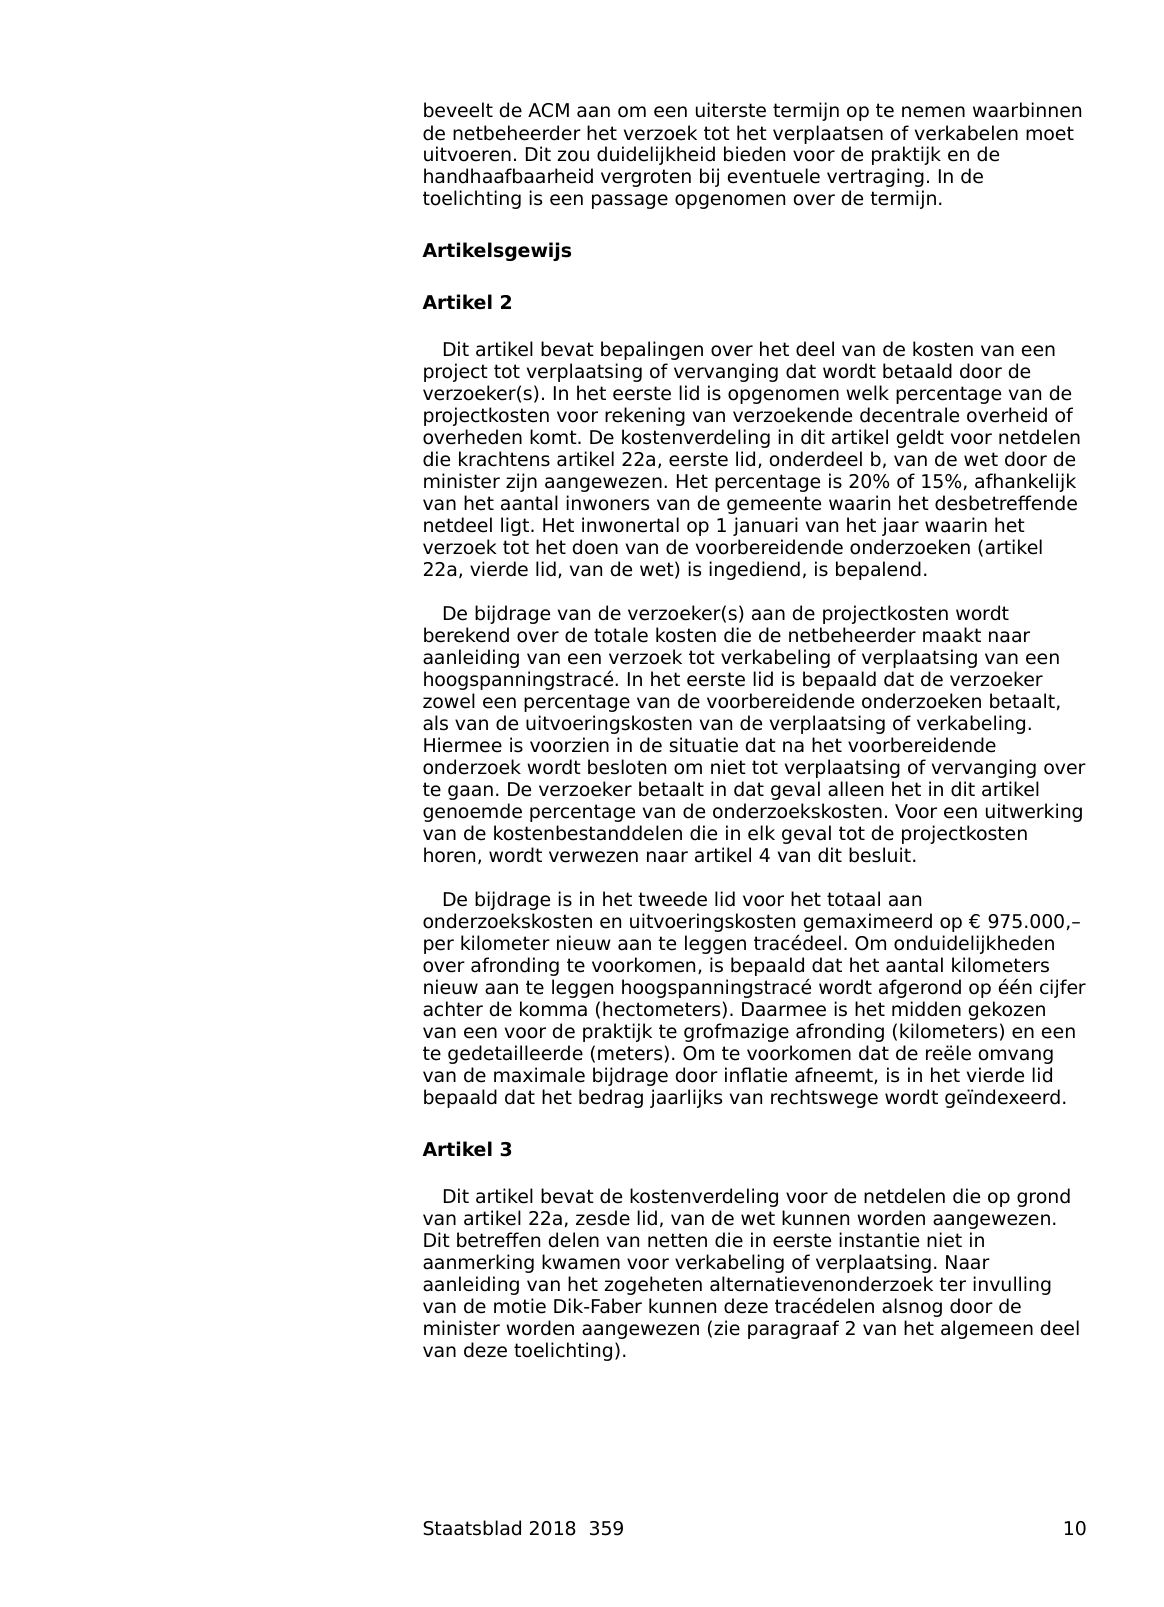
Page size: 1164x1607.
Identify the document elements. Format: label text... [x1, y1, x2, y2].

subtitle Artikelsgewijs [422, 240, 1087, 262]
text Dit artikel bevat bepalingen over het deel van de kosten van een project tot verplaatsing of vervanging dat wordt betaald door de verzoeker(s). In het eerste lid is opgenomen welk percentage van de projectkosten voor rekening van verzoekende decentrale overheid of overheden komt. De kostenverdeling in dit artikel geldt voor netdelen die krachtens artikel 22a, eerste lid, onderdeel b, van de wet door de minister zijn aangewezen. Het percentage is 20% of 15%, afhankelijk van het aantal inwoners van de gemeente waarin het desbetreffende netdeel ligt. Het inwonertal op 1 januari van het jaar waarin het verzoek tot het doen van de voorbereidende onderzoeken (artikel 22a, vierde lid, van de wet) is ingediend, is bepalend. [422, 339, 1087, 581]
text De bijdrage is in het tweede lid voor het totaal aan onderzoekskosten en uitvoeringskosten gemaximeerd op € 975.000,– per kilometer nieuw aan te leggen tracédeel. Om onduidelijkheden over afronding te voorkomen, is bepaald dat het aantal kilometers nieuw aan te leggen hoogspanningstracé wordt afgerond op één cijfer achter de komma (hectometers). Daarmee is het midden gekozen van een voor de praktijk te grofmazige afronding (kilometers) en een te gedetailleerde (meters). Om te voorkomen dat de reële omvang van de maximale bijdrage door inflatie afneemt, is in het vierde lid bepaald dat het bedrag jaarlijks van rechtswege wordt geïndexeerd. [422, 889, 1087, 1109]
text Dit artikel bevat de kostenverdeling voor de netdelen die op grond van artikel 22a, zesde lid, van de wet kunnen worden aangewezen. Dit betreffen delen van netten die in eerste instantie niet in aanmerking kwamen voor verkabeling of verplaatsing. Naar aanleiding van het zogeheten alternatievenonderzoek ter invulling van de motie Dik-Faber kunnen deze tracédelen alsnog door de minister worden aangewezen (zie paragraaf 2 van het algemeen deel van deze toelichting). [422, 1186, 1087, 1362]
subtitle Artikel 2 [422, 292, 1087, 314]
text beveelt de ACM aan om een uiterste termijn op te nemen waarbinnen de netbeheerder het verzoek tot het verplaatsen of verkabelen moet uitvoeren. Dit zou duidelijkheid bieden voor de praktijk en de handhaafbaarheid vergroten bij eventuele vertraging. In de toelichting is een passage opgenomen over de termijn. [422, 100, 1087, 210]
subtitle Artikel 3 [422, 1139, 1087, 1161]
text De bijdrage van de verzoeker(s) aan de projectkosten wordt berekend over de totale kosten die de netbeheerder maakt naar aanleiding van een verzoek tot verkabeling of verplaatsing van een hoogspanningstracé. In het eerste lid is bepaald dat de verzoeker zowel een percentage van de voorbereidende onderzoeken betaalt, als van de uitvoeringskosten van de verplaatsing of verkabeling. Hiermee is voorzien in de situatie dat na het voorbereidende onderzoek wordt besloten om niet tot verplaatsing of vervanging over te gaan. De verzoeker betaalt in dat geval alleen het in dit artikel genoemde percentage van de onderzoekskosten. Voor een uitwerking van de kostenbestanddelen die in elk geval tot de projectkosten horen, wordt verwezen naar artikel 4 van dit besluit. [422, 603, 1087, 867]
